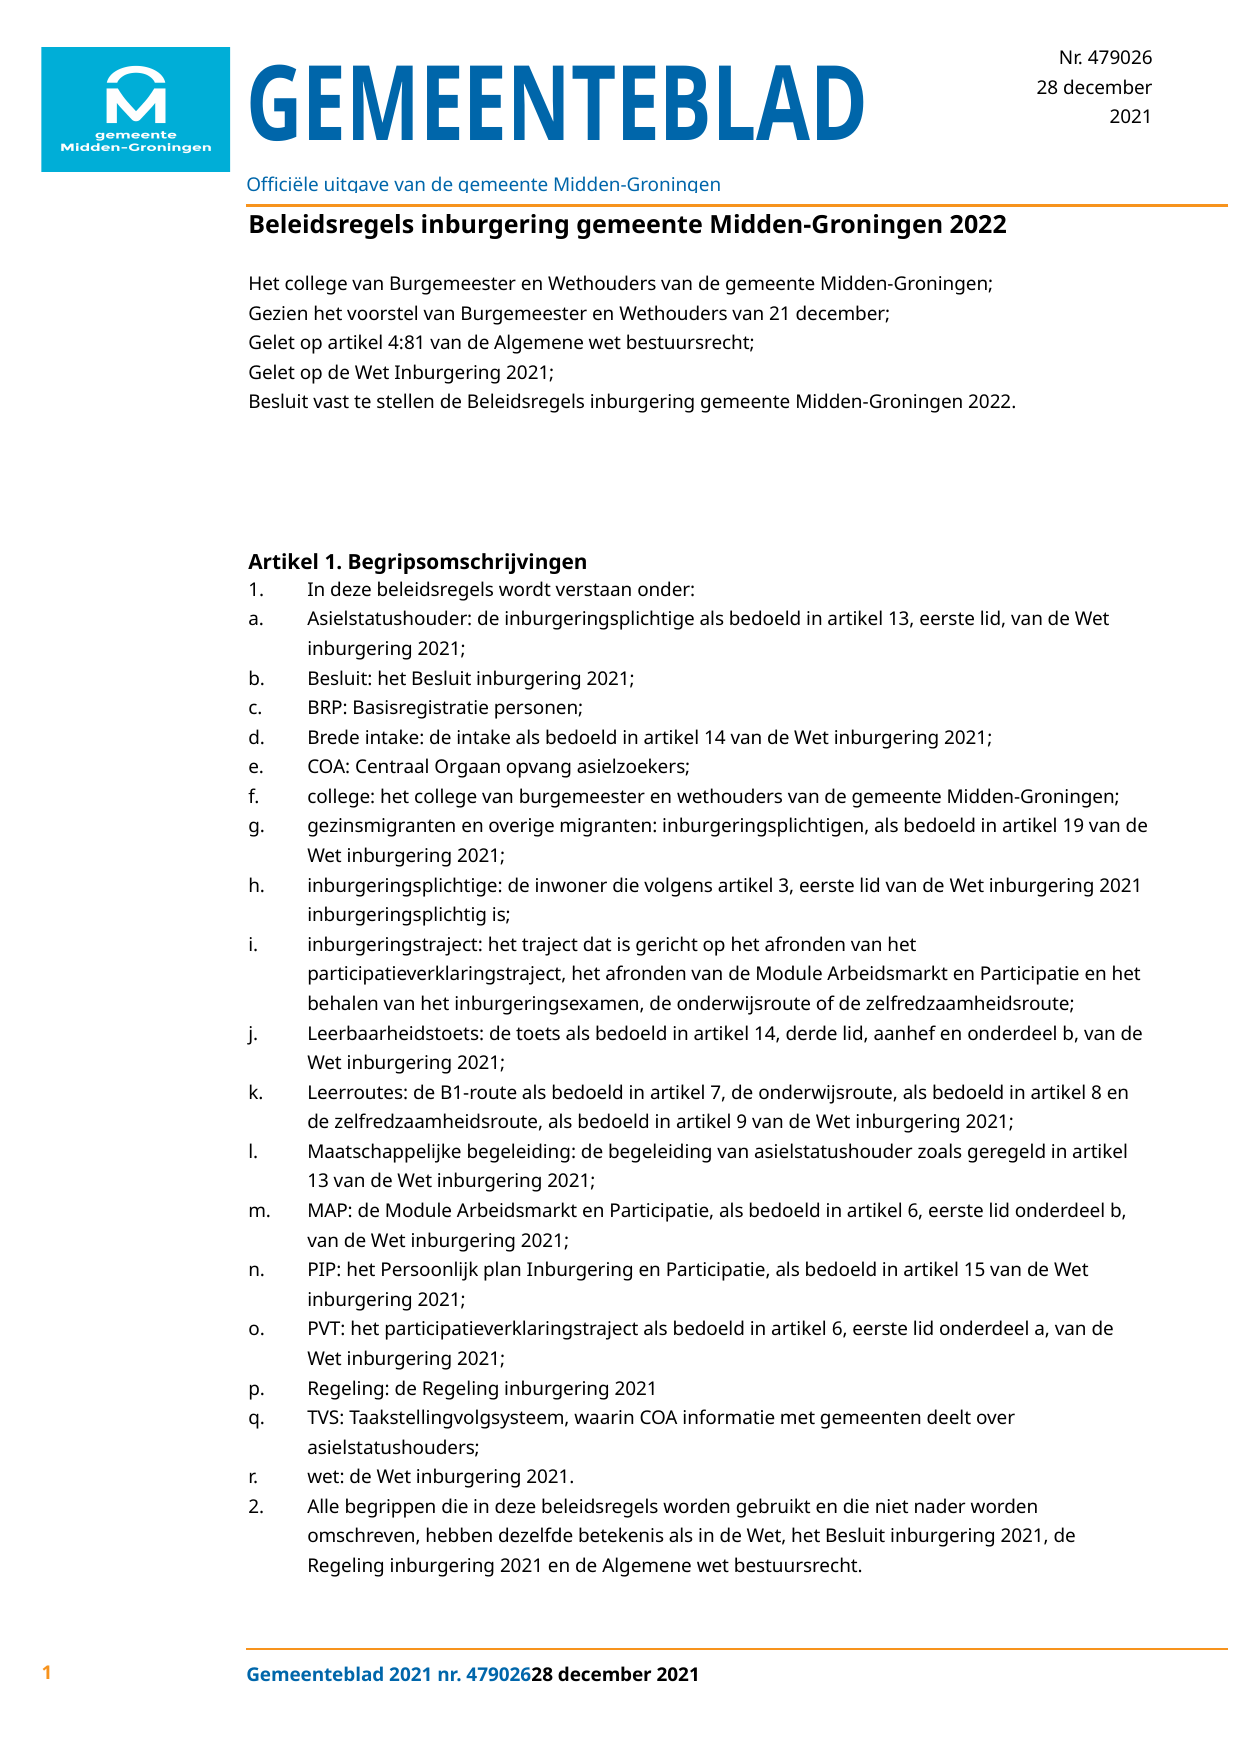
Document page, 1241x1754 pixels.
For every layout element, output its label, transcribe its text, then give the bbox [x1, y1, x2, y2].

list inburgeringstraject: het traject dat is gericht op het afronden van het participatieverklaringstraject, het afronden van de Module Arbeidsmarkt en Participatie en het behalen van het inburgeringsexamen, de onderwijsroute of de zelfredzaamheidsroute; [248, 931, 1152, 1016]
list Besluit: het Besluit inburgering 2021; [248, 665, 1152, 690]
list Maatschappelijke begeleiding: de begeleiding van asielstatushouder zoals geregeld in artikel 13 van de Wet inburgering 2021; [248, 1138, 1152, 1193]
list gezinsmigranten en overige migranten: inburgeringsplichtigen, als bedoeld in artikel 19 van de Wet inburgering 2021; [248, 813, 1152, 868]
list PVT: het participatieverklaringstraject als bedoeld in artikel 6, eerste lid onderdeel a, van de Wet inburgering 2021; [248, 1316, 1152, 1371]
text Gelet op artikel 4:81 van de Algemene wet bestuursrecht; [248, 329, 1152, 355]
list TVS: Taakstellingvolgsysteem, waarin COA informatie met gemeenten deelt over asielstatushouders; [248, 1404, 1152, 1459]
text Gezien het voorstel van Burgemeester en Wethouders van 21 december; [248, 300, 1152, 326]
list COA: Centraal Orgaan opvang asielzoekers; [248, 753, 1152, 779]
text Beleidsregels inburgering gemeente Midden-Groningen 2022 [248, 207, 1152, 241]
list Regeling: de Regeling inburgering 2021 [248, 1375, 1152, 1400]
list In deze beleidsregels wordt verstaan onder: [248, 576, 1152, 602]
list Asielstatushouder: de inburgeringsplichtige als bedoeld in artikel 13, eerste lid, van de Wet inburgering 2021; [248, 606, 1152, 661]
list Leerroutes: de B1-route als bedoeld in artikel 7, de onderwijsroute, als bedoeld in artikel 8 en de zelfredzaamheidsroute, als bedoeld in artikel 9 van de Wet inburgering 2021; [248, 1079, 1152, 1134]
picture [107, 89, 165, 122]
list BRP: Basisregistratie personen; [248, 694, 1152, 720]
list wet: de Wet inburgering 2021. [248, 1463, 1152, 1489]
list MAP: de Module Arbeidsmarkt en Participatie, als bedoeld in artikel 6, eerste lid onderdeel b, van de Wet inburgering 2021; [248, 1197, 1152, 1252]
text Artikel 1. Begripsomschrijvingen [248, 547, 1152, 576]
list PIP: het Persoonlijk plan Inburgering en Participatie, als bedoeld in artikel 15 van de Wet inburgering 2021; [248, 1256, 1152, 1312]
list inburgeringsplichtige: de inwoner die volgens artikel 3, eerste lid van de Wet inburgering 2021 inburgeringsplichtig is; [248, 872, 1152, 927]
picture [108, 66, 164, 82]
text Het college van Burgemeester en Wethouders van de gemeente Midden-Groningen; [248, 270, 1152, 296]
list college: het college van burgemeester en wethouders van de gemeente Midden-Groningen; [248, 783, 1152, 809]
list Brede intake: de intake als bedoeld in artikel 14 van de Wet inburgering 2021; [248, 724, 1152, 749]
list Leerbaarheidstoets: de toets als bedoeld in artikel 14, derde lid, aanhef en onderdeel b, van de Wet inburgering 2021; [248, 1020, 1152, 1075]
picture [184, 146, 190, 153]
list Alle begrippen die in deze beleidsregels worden gebruikt en die niet nader worden omschreven, hebben dezelfde betekenis als in de Wet, het Besluit inburgering 2021, de Regeling inburgering 2021 en de Algemene wet bestuursrecht. [248, 1493, 1152, 1578]
text Gelet op de Wet Inburgering 2021; [248, 359, 1152, 385]
text Besluit vast te stellen de Beleidsregels inburgering gemeente Midden-Groningen 2022. [248, 389, 1152, 414]
